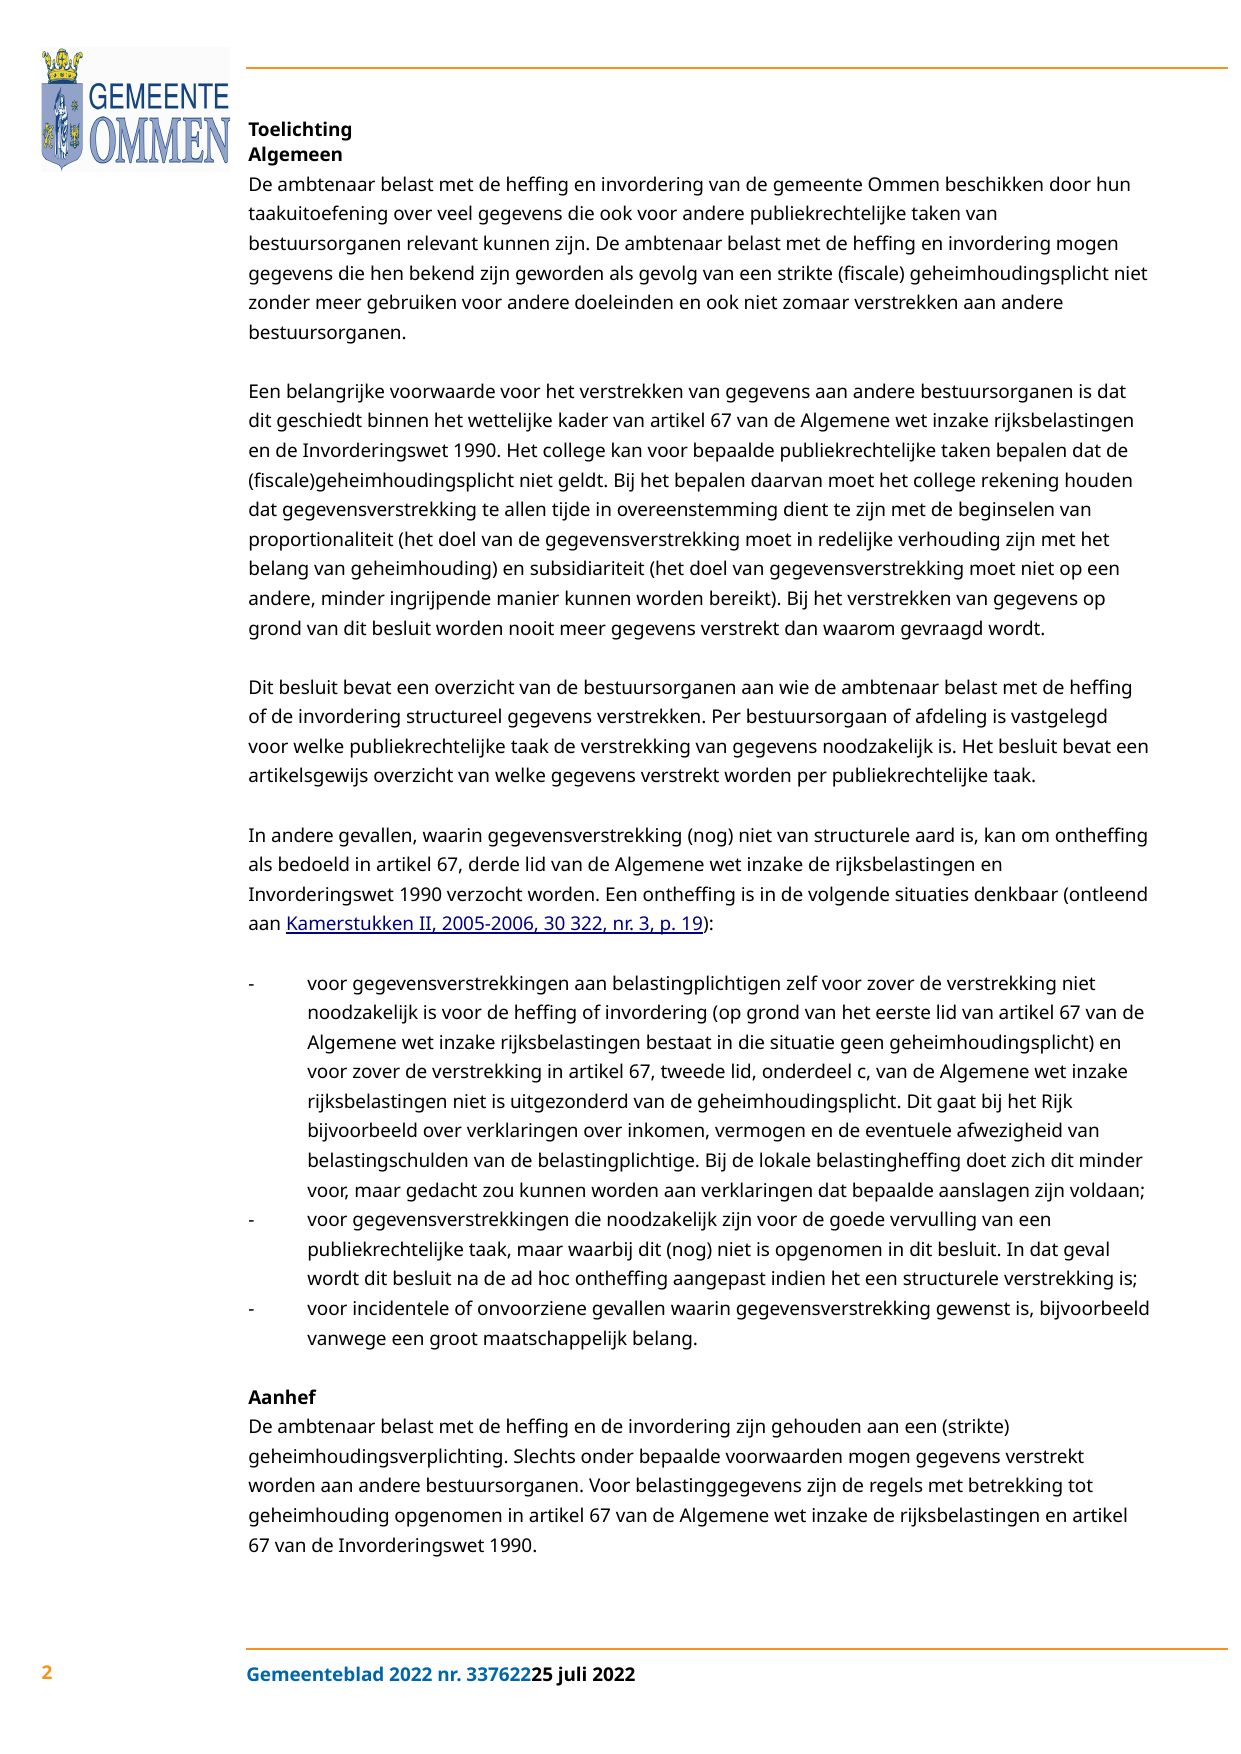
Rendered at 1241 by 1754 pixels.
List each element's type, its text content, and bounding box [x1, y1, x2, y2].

text Toelichting [248, 116, 1152, 141]
text De ambtenaar belast met de heffing en invordering van de gemeente Ommen beschikken door hun taakuitoefening over veel gegevens die ook voor andere publiekrechtelijke taken van bestuursorganen relevant kunnen zijn. De ambtenaar belast met de heffing en invordering mogen gegevens die hen bekend zijn geworden als gevolg van een strikte (fiscale) geheimhoudingsplicht niet zonder meer gebruiken voor andere doeleinden en ook niet zomaar verstrekken aan andere bestuursorganen. [248, 171, 1152, 345]
list voor gegevensverstrekkingen aan belastingplichtigen zelf voor zover de verstrekking niet noodzakelijk is voor de heffing of invordering (op grond van het eerste lid van artikel 67 van de Algemene wet inzake rijksbelastingen bestaat in die situatie geen geheimhoudingsplicht) en voor zover de verstrekking in artikel 67, tweede lid, onderdeel c, van de Algemene wet inzake rijksbelastingen niet is uitgezonderd van de geheimhoudingsplicht. Dit gaat bij het Rijk bijvoorbeeld over verklaringen over inkomen, vermogen en de eventuele afwezigheid van belastingschulden van de belastingplichtige. Bij de lokale belastingheffing doet zich dit minder voor, maar gedacht zou kunnen worden aan verklaringen dat bepaalde aanslagen zijn voldaan; [248, 970, 1152, 1203]
text Aanhef [248, 1384, 1152, 1410]
text Dit besluit bevat een overzicht van de bestuursorganen aan wie de ambtenaar belast met de heffing of de invordering structureel gegevens verstrekken. Per bestuursorgaan of afdeling is vastgelegd voor welke publiekrechtelijke taak de verstrekking van gegevens noodzakelijk is. Het besluit bevat een artikelsgewijs overzicht van welke gegevens verstrekt worden per publiekrechtelijke taak. [248, 674, 1152, 788]
list voor gegevensverstrekkingen die noodzakelijk zijn voor de goede vervulling van een publiekrechtelijke taak, maar waarbij dit (nog) niet is opgenomen in dit besluit. In dat geval wordt dit besluit na de ad hoc ontheffing aangepast indien het een structurele verstrekking is; [248, 1206, 1152, 1291]
text Algemeen [248, 141, 1152, 167]
list voor incidentele of onvoorziene gevallen waarin gegevensverstrekking gewenst is, bijvoorbeeld vanwege een groot maatschappelijk belang. [248, 1295, 1152, 1351]
text De ambtenaar belast met de heffing en de invordering zijn gehouden aan een (strikte) geheimhoudingsverplichting. Slechts onder bepaalde voorwaarden mogen gegevens verstrekt worden aan andere bestuursorganen. Voor belastinggegevens zijn de regels met betrekking tot geheimhouding opgenomen in artikel 67 van de Algemene wet inzake de rijksbelastingen en artikel 67 van de Invorderingswet 1990. [248, 1413, 1152, 1558]
text In andere gevallen, waarin gegevensverstrekking (nog) niet van structurele aard is, kan om ontheffing als bedoeld in artikel 67, derde lid van de Algemene wet inzake de rijksbelastingen en Invorderingswet 1990 verzocht worden. Een ontheffing is in de volgende situaties denkbaar (ontleend aan Kamerstukken II, 2005-2006, 30 322, nr. 3, p. 19): [248, 822, 1152, 936]
picture [41, 47, 231, 172]
text Een belangrijke voorwaarde voor het verstrekken van gegevens aan andere bestuursorganen is dat dit geschiedt binnen het wettelijke kader van artikel 67 van de Algemene wet inzake rijksbelastingen en de Invorderingswet 1990. Het college kan voor bepaalde publiekrechtelijke taken bepalen dat de (fiscale)geheimhoudingsplicht niet geldt. Bij het bepalen daarvan moet het college rekening houden dat gegevensverstrekking te allen tijde in overeenstemming dient te zijn met de beginselen van proportionaliteit (het doel van de gegevensverstrekking moet in redelijke verhouding zijn met het belang van geheimhouding) en subsidiariteit (het doel van gegevensverstrekking moet niet op een andere, minder ingrijpende manier kunnen worden bereikt). Bij het verstrekken van gegevens op grond van dit besluit worden nooit meer gegevens verstrekt dan waarom gevraagd wordt. [248, 378, 1152, 641]
